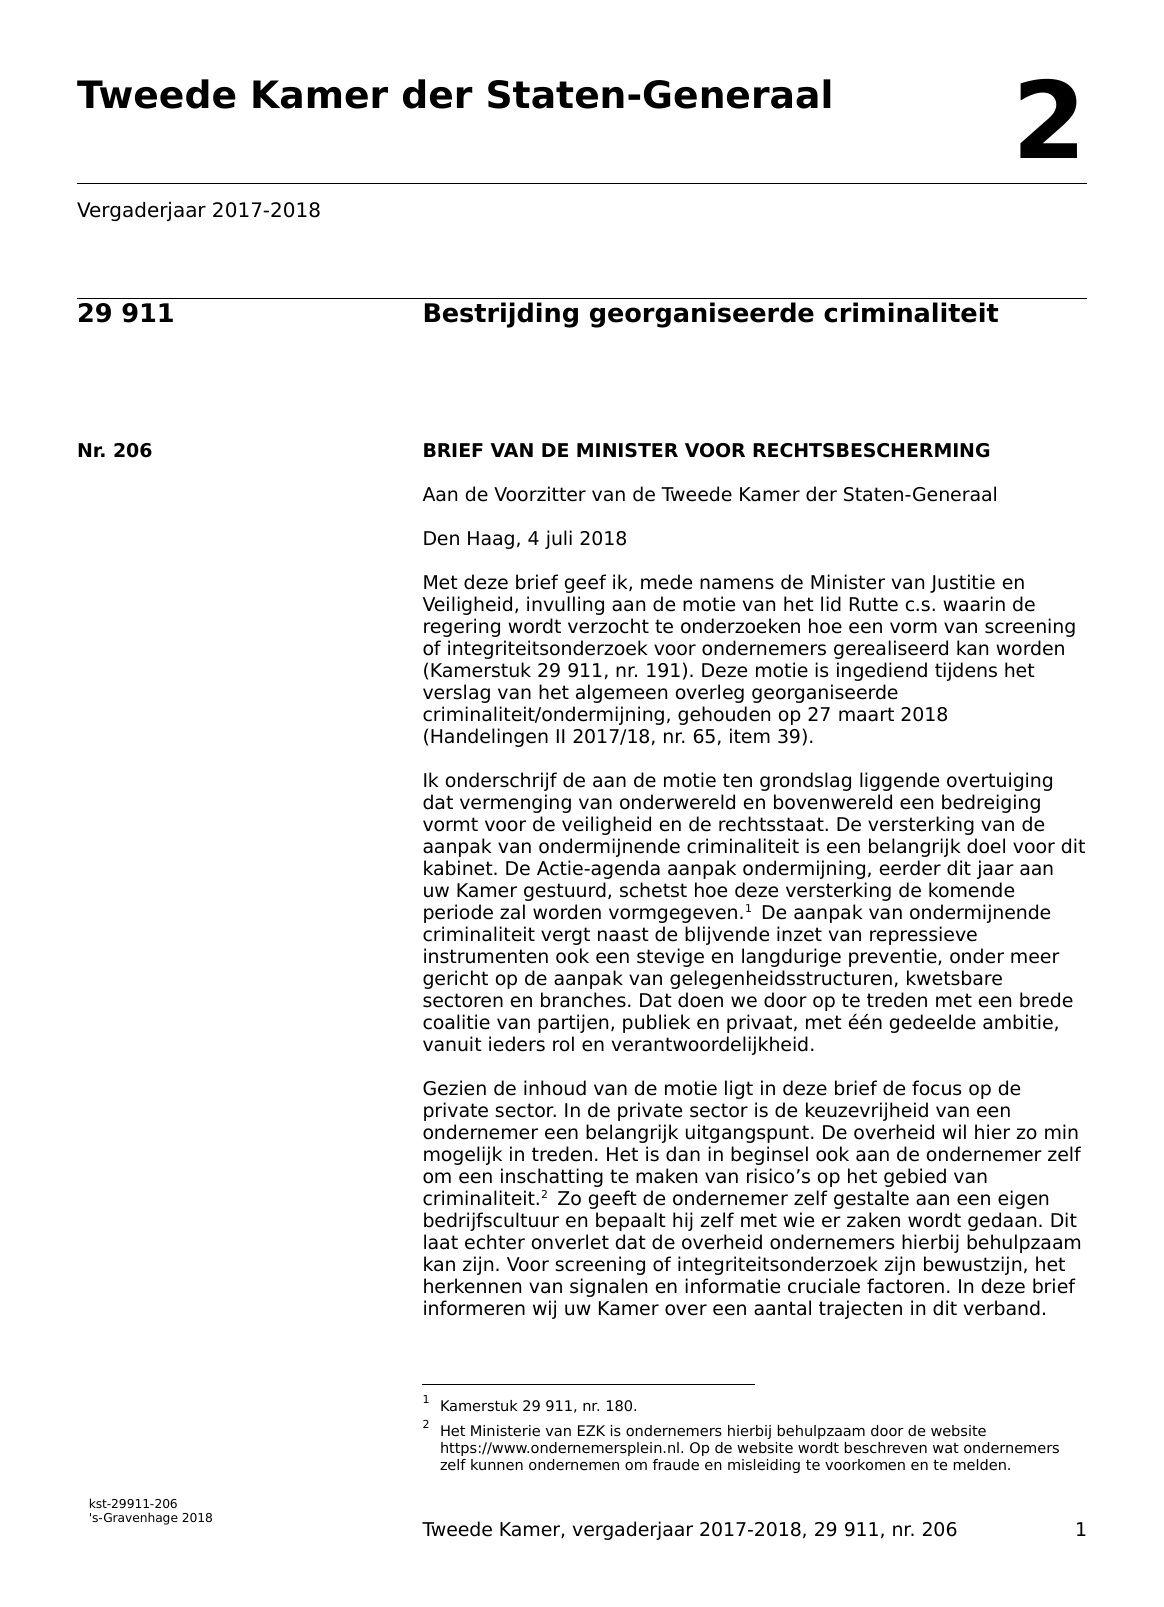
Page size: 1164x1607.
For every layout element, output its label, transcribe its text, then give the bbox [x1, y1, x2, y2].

text Het Ministerie van EZK is ondernemers hierbij behulpzaam door de website https://www.ondernemersplein.nl. Op de website wordt beschreven wat ondernemers zelf kunnen ondernemen om fraude en misleiding te voorkomen en te melden. [422, 1418, 1087, 1474]
subtitle 29 911 Bestrijding georganiseerde criminaliteit [77, 299, 1087, 329]
text Aan de Voorzitter van de Tweede Kamer der Staten-Generaal [422, 484, 1087, 506]
text kst-29911-206 [88, 1497, 323, 1511]
text 's-Gravenhage 2018 [88, 1511, 323, 1525]
table_header 2 [886, 59, 1087, 183]
text Gezien de inhoud van de motie ligt in deze brief de focus op de private sector. In de private sector is de keuzevrijheid van een ondernemer een belangrijk uitgangspunt. De overheid wil hier zo min mogelijk in treden. Het is dan in beginsel ook aan de ondernemer zelf om een inschatting te maken van risico’s op het gebied van criminaliteit. Zo geeft de ondernemer zelf gestalte aan een eigen bedrijfscultuur en bepaalt hij zelf met wie er zaken wordt gedaan. Dit laat echter onverlet dat de overheid ondernemers hierbij behulpzaam kan zijn. Voor screening of integriteitsonderzoek zijn bewustzijn, het herkennen van signalen en informatie cruciale factoren. In deze brief informeren wij uw Kamer over een aantal trajecten in dit verband. [422, 1078, 1087, 1320]
text Den Haag, 4 juli 2018 [422, 528, 1087, 550]
text Kamerstuk 29 911, nr. 180. [422, 1393, 1087, 1416]
subtitle Nr. 206 BRIEF VAN DE MINISTER VOOR RECHTSBESCHERMING [77, 440, 1087, 462]
table_header Tweede Kamer der Staten-Generaal [77, 59, 886, 183]
text Met deze brief geef ik, mede namens de Minister van Justitie en Veiligheid, invulling aan de motie van het lid Rutte c.s. waarin de regering wordt verzocht te onderzoeken hoe een vorm van screening of integriteitsonderzoek voor ondernemers gerealiseerd kan worden (Kamerstuk 29 911, nr. 191). Deze motie is ingediend tijdens het verslag van het algemeen overleg georganiseerde criminaliteit/ondermijning, gehouden op 27 maart 2018 (Handelingen II 2017/18, nr. 65, item 39). [422, 572, 1087, 748]
table_cell Vergaderjaar 2017-2018 [77, 184, 1087, 298]
text Ik onderschrijf de aan de motie ten grondslag liggende overtuiging dat vermenging van onderwereld en bovenwereld een bedreiging vormt voor de veiligheid en de rechtsstaat. De versterking van de aanpak van ondermijnende criminaliteit is een belangrijk doel voor dit kabinet. De Actie-agenda aanpak ondermijning, eerder dit jaar aan uw Kamer gestuurd, schetst hoe deze versterking de komende periode zal worden vormgegeven. De aanpak van ondermijnende criminaliteit vergt naast de blijvende inzet van repressieve instrumenten ook een stevige en langdurige preventie, onder meer gericht op de aanpak van gelegenheidsstructuren, kwetsbare sectoren en branches. Dat doen we door op te treden met een brede coalitie van partijen, publiek en privaat, met één gedeelde ambitie, vanuit ieders rol en verantwoordelijkheid. [422, 770, 1087, 1056]
